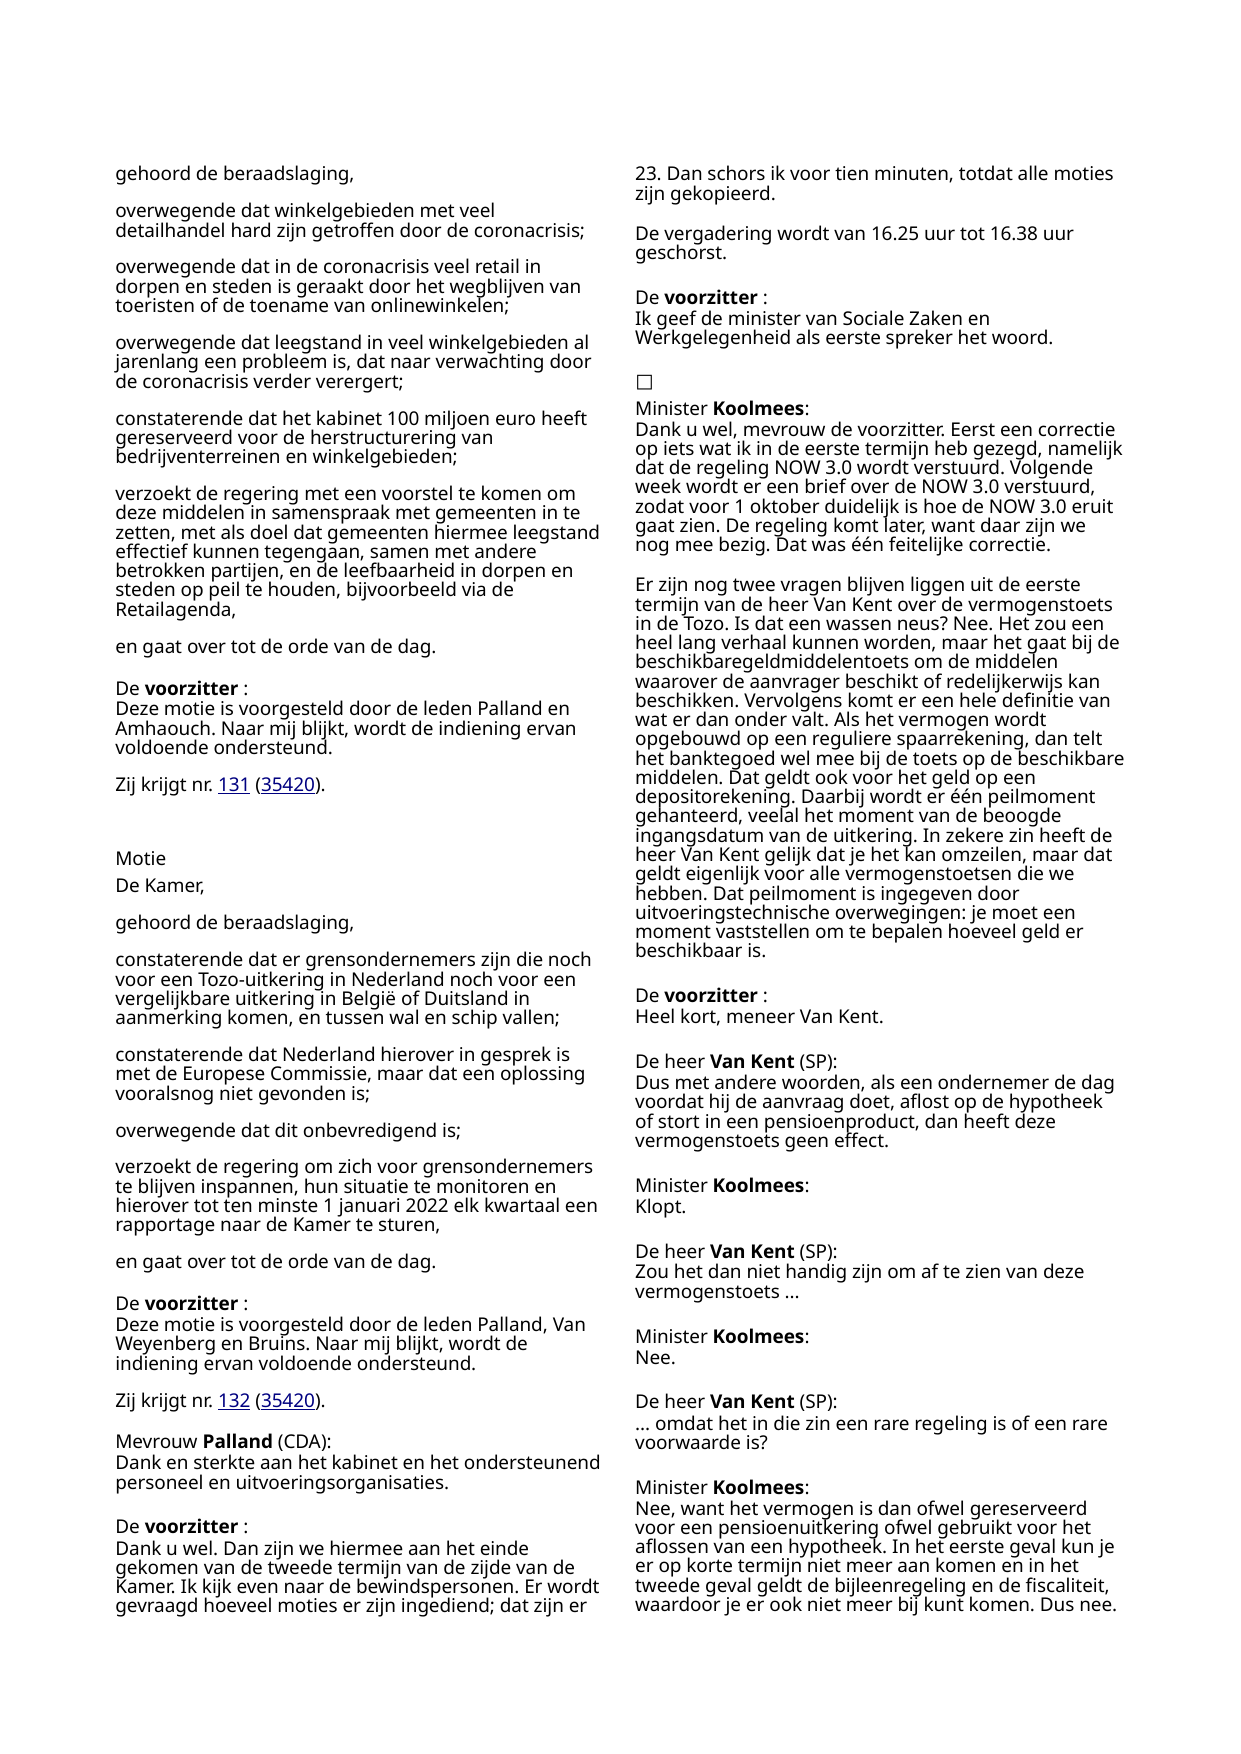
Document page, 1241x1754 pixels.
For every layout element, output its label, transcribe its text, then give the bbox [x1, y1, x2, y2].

text Deze motie is voorgesteld door de leden Palland en Amhaouch. Naar mij blijkt, wordt de indiening ervan voldoende ondersteund. [115, 700, 605, 758]
text Minister Koolmees: [635, 1474, 1125, 1499]
text De heer Van Kent (SP): [635, 1238, 1125, 1263]
text Minister Koolmees: [635, 1323, 1125, 1349]
text constaterende dat er grensondernemers zijn die noch voor een Tozo-uitkering in Nederland noch voor een vergelijkbare uitkering in België of Duitsland in aanmerking komen, en tussen wal en schip vallen; [115, 951, 605, 1028]
text De voorzitter : [115, 675, 605, 700]
text Zij krijgt nr. 131 (35420). [115, 776, 605, 795]
text verzoekt de regering om zich voor grensondernemers te blijven inspannen, hun situatie te monitoren en hierover tot ten minste 1 januari 2022 elk kwartaal een rapportage naar de Kamer te sturen, [115, 1158, 605, 1236]
text overwegende dat dit onbevredigend is; [115, 1122, 605, 1141]
text ... omdat het in die zin een rare regeling is of een rare voorwaarde is? [635, 1414, 1125, 1453]
text Nee. [635, 1349, 1125, 1368]
text De voorzitter : [635, 982, 1125, 1008]
text De voorzitter : [635, 284, 1125, 310]
text overwegende dat in de coronacrisis veel retail in dorpen en steden is geraakt door het wegblijven van toeristen of de toename van onlinewinkelen; [115, 258, 605, 316]
text overwegende dat leegstand in veel winkelgebieden al jarenlang een probleem is, dat naar verwachting door de coronacrisis verder verergert; [115, 334, 605, 392]
text Ik geef de minister van Sociale Zaken en Werkgelegenheid als eerste spreker het woord. [635, 310, 1125, 348]
text overwegende dat winkelgebieden met veel detailhandel hard zijn getroffen door de coronacrisis; [115, 202, 605, 241]
text Nee, want het vermogen is dan ofwel gereserveerd voor een pensioenuitkering ofwel gebruikt voor het aflossen van een hypotheek. In het eerste geval kun je er op korte termijn niet meer aan komen en in het tweede geval geldt de bijleenregeling en de fiscaliteit, waardoor je er ook niet meer bij kunt komen. Dus nee. [635, 1499, 1125, 1615]
text Dank u wel. Dan zijn we hiermee aan het einde gekomen van de tweede termijn van de zijde van de Kamer. Ik kijk even naar de bewindspersonen. Er wordt gevraagd hoeveel moties er zijn ingediend; dat zijn er [115, 1539, 605, 1617]
text ⬜ [635, 369, 1125, 395]
text De heer Van Kent (SP): [635, 1048, 1125, 1074]
text De voorzitter : [115, 1290, 605, 1316]
text Dank u wel, mevrouw de voorzitter. Eerst een correctie op iets wat ik in de eerste termijn heb gezegd, namelijk dat de regeling NOW 3.0 wordt verstuurd. Volgende week wordt er een brief over de NOW 3.0 verstuurd, zodat voor 1 oktober duidelijk is hoe de NOW 3.0 eruit gaat zien. De regeling komt later, want daar zijn we nog mee bezig. Dat was één feitelijke correctie. [635, 421, 1125, 556]
text 23. Dan schors ik voor tien minuten, totdat alle moties zijn gekopieerd. [635, 165, 1125, 204]
text De heer Van Kent (SP): [635, 1389, 1125, 1414]
text Zou het dan niet handig zijn om af te zien van deze vermogenstoets ... [635, 1263, 1125, 1302]
text De Kamer, [115, 877, 605, 897]
text gehoord de beraadslaging, [115, 165, 605, 184]
text en gaat over tot de orde van de dag. [115, 1253, 605, 1273]
text constaterende dat het kabinet 100 miljoen euro heeft gereserveerd voor de herstructurering van bedrijventerreinen en winkelgebieden; [115, 409, 605, 467]
text Heel kort, meneer Van Kent. [635, 1008, 1125, 1027]
text De vergadering wordt van 16.25 uur tot 16.38 uur geschorst. [635, 225, 1125, 263]
text Minister Koolmees: [635, 1172, 1125, 1198]
text Dus met andere woorden, als een ondernemer de dag voordat hij de aanvraag doet, aflost op de hypotheek of stort in een pensioenproduct, dan heeft deze vermogenstoets geen effect. [635, 1074, 1125, 1151]
text Zij krijgt nr. 132 (35420). [115, 1392, 605, 1411]
text constaterende dat Nederland hierover in gesprek is met de Europese Commissie, maar dat een oplossing vooralsnog niet gevonden is; [115, 1046, 605, 1104]
text Klopt. [635, 1198, 1125, 1217]
text Deze motie is voorgesteld door de leden Palland, Van Weyenberg en Bruins. Naar mij blijkt, wordt de indiening ervan voldoende ondersteund. [115, 1316, 605, 1374]
text gehoord de beraadslaging, [115, 914, 605, 933]
text Motie [115, 846, 605, 871]
text De voorzitter : [115, 1514, 605, 1539]
text Mevrouw Palland (CDA): [115, 1429, 605, 1454]
text Er zijn nog twee vragen blijven liggen uit de eerste termijn van de heer Van Kent over de vermogenstoets in de Tozo. Is dat een wassen neus? Nee. Het zou een heel lang verhaal kunnen worden, maar het gaat bij de beschikbaregeldmiddelentoets om de middelen waarover de aanvrager beschikt of redelijkerwijs kan beschikken. Vervolgens komt er een hele definitie van wat er dan onder valt. Als het vermogen wordt opgebouwd op een reguliere spaarrekening, dan telt het banktegoed wel mee bij de toets op de beschikbare middelen. Dat geldt ook voor het geld op een depositorekening. Daarbij wordt er één peilmoment gehanteerd, veelal het moment van de beoogde ingangsdatum van de uitkering. In zekere zin heeft de heer Van Kent gelijk dat je het kan omzeilen, maar dat geldt eigenlijk voor alle vermogenstoetsen die we hebben. Dat peilmoment is ingegeven door uitvoeringstechnische overwegingen: je moet een moment vaststellen om te bepalen hoeveel geld er beschikbaar is. [635, 576, 1125, 962]
text Dank en sterkte aan het kabinet en het ondersteunend personeel en uitvoeringsorganisaties. [115, 1454, 605, 1493]
text en gaat over tot de orde van de dag. [115, 638, 605, 657]
text verzoekt de regering met een voorstel te komen om deze middelen in samenspraak met gemeenten in te zetten, met als doel dat gemeenten hiermee leegstand effectief kunnen tegengaan, samen met andere betrokken partijen, en de leefbaarheid in dorpen en steden op peil te houden, bijvoorbeeld via de Retailagenda, [115, 485, 605, 620]
text Minister Koolmees: [635, 395, 1125, 421]
